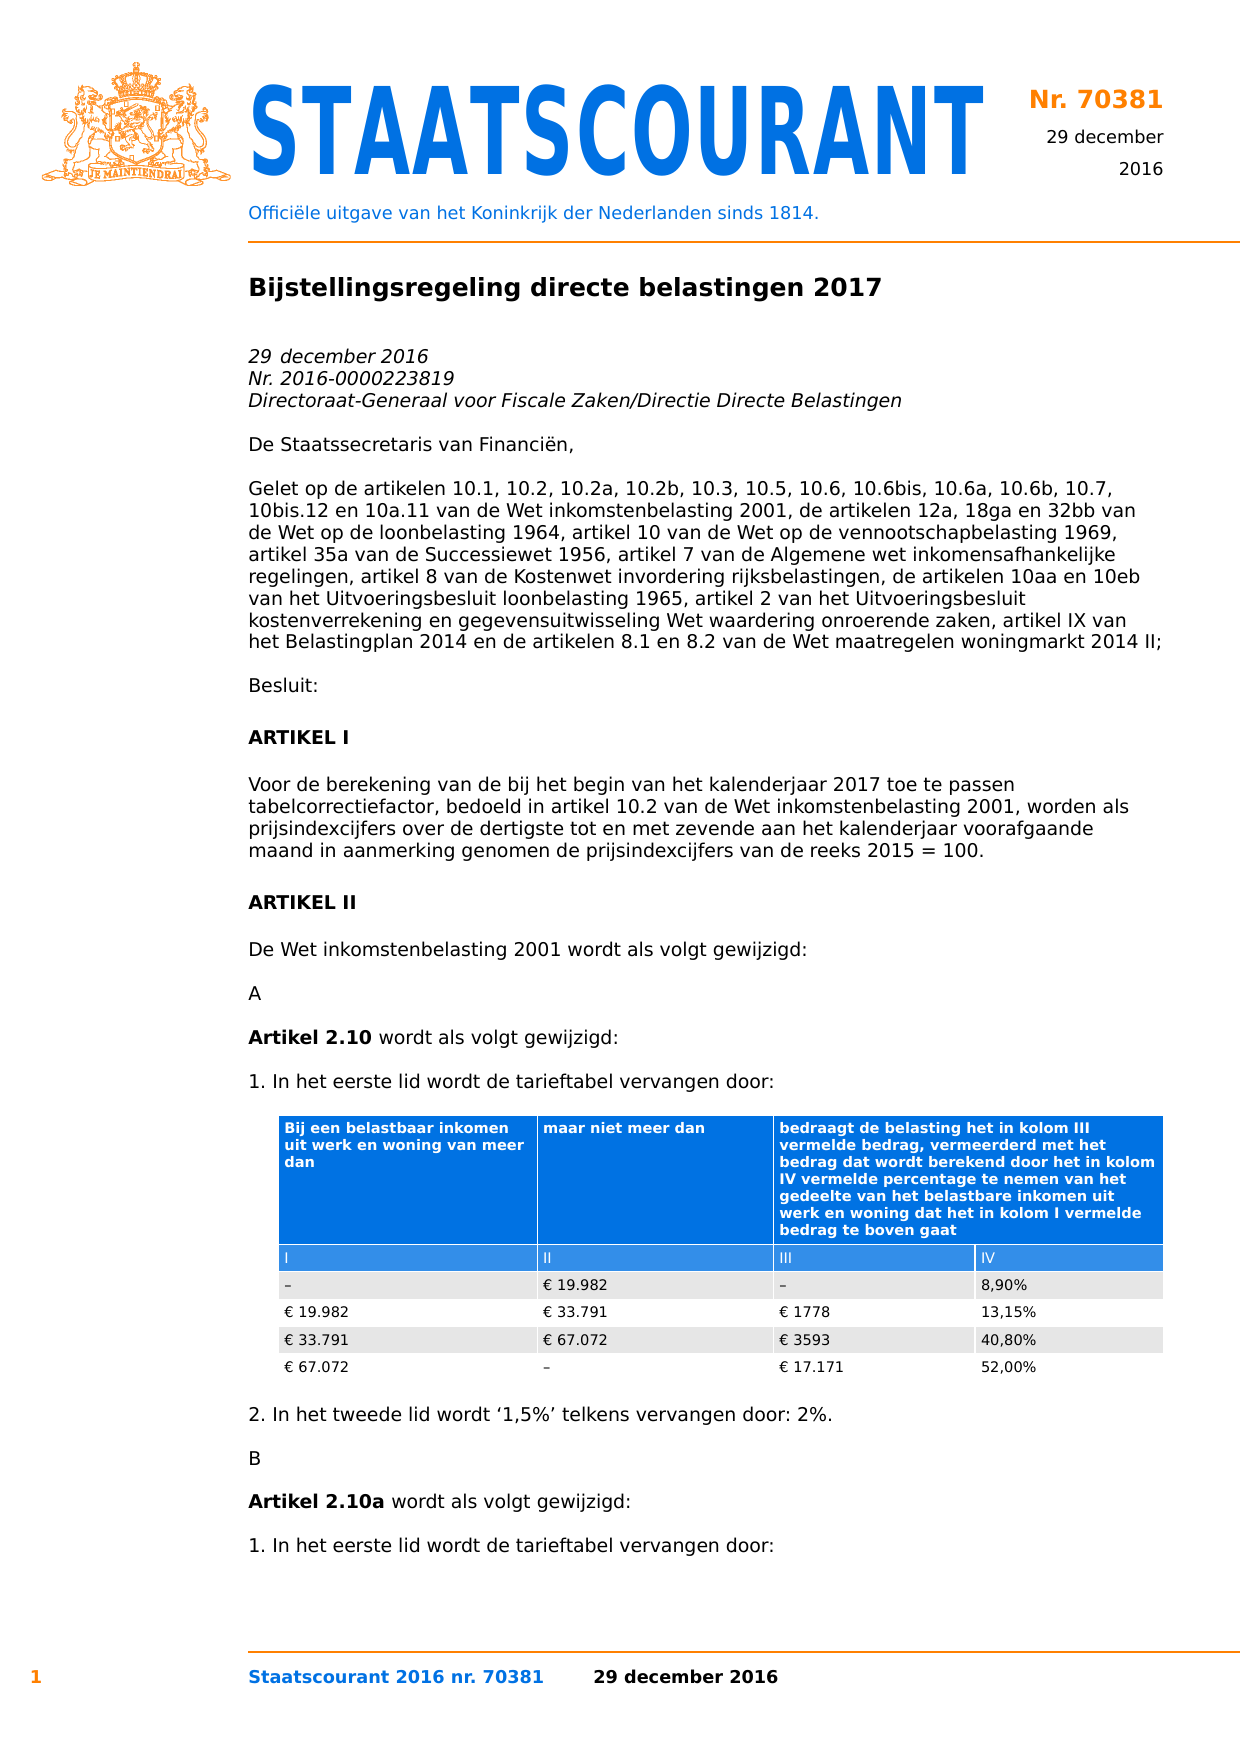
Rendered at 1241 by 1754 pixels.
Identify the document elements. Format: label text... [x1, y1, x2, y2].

text De Staatssecretaris van Financiën, [248, 434, 1163, 456]
text Directoraat-Generaal voor Fiscale Zaken/Directie Directe Belastingen [248, 390, 1163, 412]
table_header [25, 62, 248, 241]
table_cell € 33.791 [538, 1300, 773, 1326]
text B [248, 1448, 1163, 1469]
text De Wet inkomstenbelasting 2001 wordt als volgt gewijzigd: [248, 939, 1163, 961]
table_cell II [538, 1245, 773, 1271]
table_cell 2016 [998, 153, 1240, 203]
table_cell 8,90% [976, 1272, 1163, 1299]
table_cell € 67.072 [538, 1327, 773, 1353]
table_header bedraagt de belasting het in kolom III vermelde bedrag, vermeerderd met het bedrag dat wordt berekend door het in kolom IV vermelde percentage te nemen van het gedeelte van het belastbare inkomen uit werk en woning dat het in kolom I vermelde bedrag te boven gaat [774, 1116, 1163, 1244]
text Artikel 2.10a wordt als volgt gewijzigd: [248, 1491, 1163, 1513]
table_cell – [279, 1272, 537, 1299]
text Nr. 2016-0000223819 [248, 368, 1163, 390]
subtitle ARTIKEL I [248, 727, 1163, 749]
picture [41, 62, 231, 186]
text A [248, 983, 1163, 1005]
table_header Bij een belastbaar inkomen uit werk en woning van meer dan [279, 1116, 537, 1244]
table_cell € 3593 [774, 1327, 974, 1353]
table_header STAATSCOURANT [248, 62, 998, 203]
subtitle Bijstellingsregeling directe belastingen 2017 [248, 273, 1163, 302]
table_cell € 19.982 [538, 1272, 773, 1299]
table_cell Officiële uitgave van het Koninkrijk der Nederlanden sinds 1814. [248, 203, 1240, 241]
table_cell – [538, 1355, 773, 1381]
table_cell III [774, 1245, 974, 1271]
text 1. In het eerste lid wordt de tarieftabel vervangen door: [248, 1535, 1163, 1557]
table_cell 52,00% [976, 1355, 1163, 1381]
text Artikel 2.10 wordt als volgt gewijzigd: [248, 1027, 1163, 1049]
table_cell € 33.791 [279, 1327, 537, 1353]
table_cell I [279, 1245, 537, 1271]
table_cell 40,80% [976, 1327, 1163, 1353]
table_cell € 67.072 [279, 1355, 537, 1381]
table_cell € 17.171 [774, 1355, 974, 1381]
text Voor de berekening van de bij het begin van het kalenderjaar 2017 toe te passen tabelcorrectiefactor, bedoeld in artikel 10.2 van de Wet inkomstenbelasting 2001, worden als prijsindexcijfers over de dertigste tot en met zevende aan het kalenderjaar voorafgaande maand in aanmerking genomen de prijsindexcijfers van de reeks 2015 = 100. [248, 774, 1163, 862]
table_cell – [774, 1272, 974, 1299]
text 29 december 2016 [248, 346, 1163, 368]
table_cell 13,15% [976, 1300, 1163, 1326]
table_cell 29 december [998, 121, 1240, 153]
text Besluit: [248, 675, 1163, 697]
text 1. In het eerste lid wordt de tarieftabel vervangen door: [248, 1071, 1163, 1093]
table_header Nr. 70381 [998, 62, 1240, 121]
table_cell € 1778 [774, 1300, 974, 1326]
subtitle ARTIKEL II [248, 892, 1163, 914]
text Gelet op de artikelen 10.1, 10.2, 10.2a, 10.2b, 10.3, 10.5, 10.6, 10.6bis, 10.6a, 10.6b, 10.7, 10bis.12 en 10a.11 van de Wet inkomstenbelasting 2001, de artikelen 12a, 18ga en 32bb van de Wet op de loonbelasting 1964, artikel 10 van de Wet op de vennootschapbelasting 1969, artikel 35a van de Successiewet 1956, artikel 7 van de Algemene wet inkomensafhankelijke regelingen, artikel 8 van de Kostenwet invordering rijksbelastingen, de artikelen 10aa en 10eb van het Uitvoeringsbesluit loonbelasting 1965, artikel 2 van het Uitvoeringsbesluit kostenverrekening en gegevensuitwisseling Wet waardering onroerende zaken, artikel IX van het Belastingplan 2014 en de artikelen 8.1 en 8.2 van de Wet maatregelen woningmarkt 2014 II; [248, 478, 1163, 653]
table_cell € 19.982 [279, 1300, 537, 1326]
table_cell IV [976, 1245, 1163, 1271]
text 2. In het tweede lid wordt ‘1,5%’ telkens vervangen door: 2%. [248, 1404, 1163, 1426]
table_header maar niet meer dan [538, 1116, 773, 1244]
